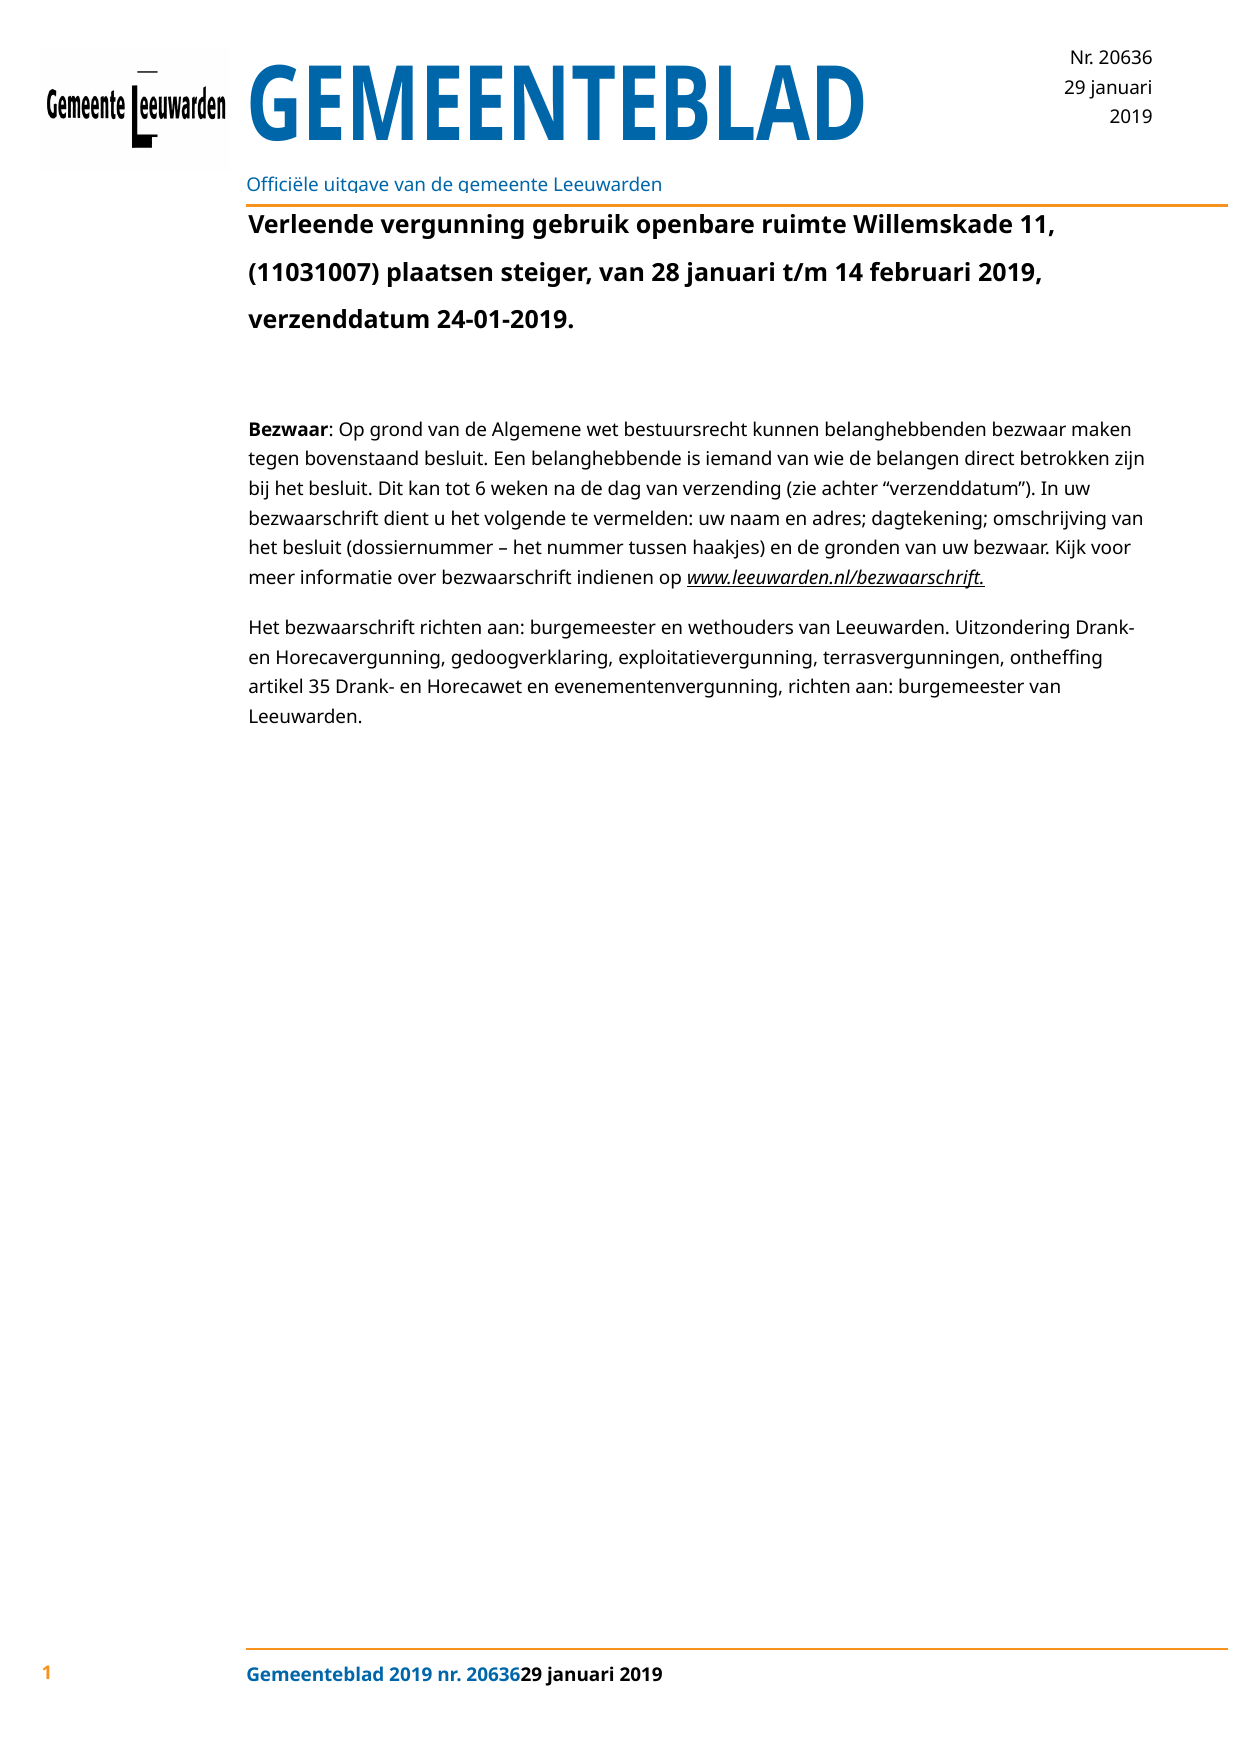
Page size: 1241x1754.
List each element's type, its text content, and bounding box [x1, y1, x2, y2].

text Verleende vergunning gebruik openbare ruimte Willemskade 11, (11031007) plaatsen steiger, van 28 januari t/m 14 februari 2019, verzenddatum 24-01-2019. [248, 207, 1152, 336]
text Bezwaar: Op grond van de Algemene wet bestuursrecht kunnen belanghebbenden bezwaar maken tegen bovenstaand besluit. Een belanghebbende is iemand van wie de belangen direct betrokken zijn bij het besluit. Dit kan tot 6 weken na de dag van verzending (zie achter “verzenddatum”). In uw bezwaarschrift dient u het volgende te vermelden: uw naam en adres; dagtekening; omschrijving van het besluit (dossiernummer – het nummer tussen haakjes) en de gronden van uw bezwaar. Kijk voor meer informatie over bezwaarschrift indienen op www.leeuwarden.nl/bezwaarschrift. [248, 416, 1152, 589]
text Het bezwaarschrift richten aan: burgemeester en wethouders van Leeuwarden. Uitzondering Drank- en Horecavergunning, gedoogverklaring, exploitatievergunning, terrasvergunningen, ontheffing artikel 35 Drank- en Horecawet en evenementenvergunning, richten aan: burgemeester van Leeuwarden. [248, 614, 1152, 729]
picture [41, 47, 231, 172]
